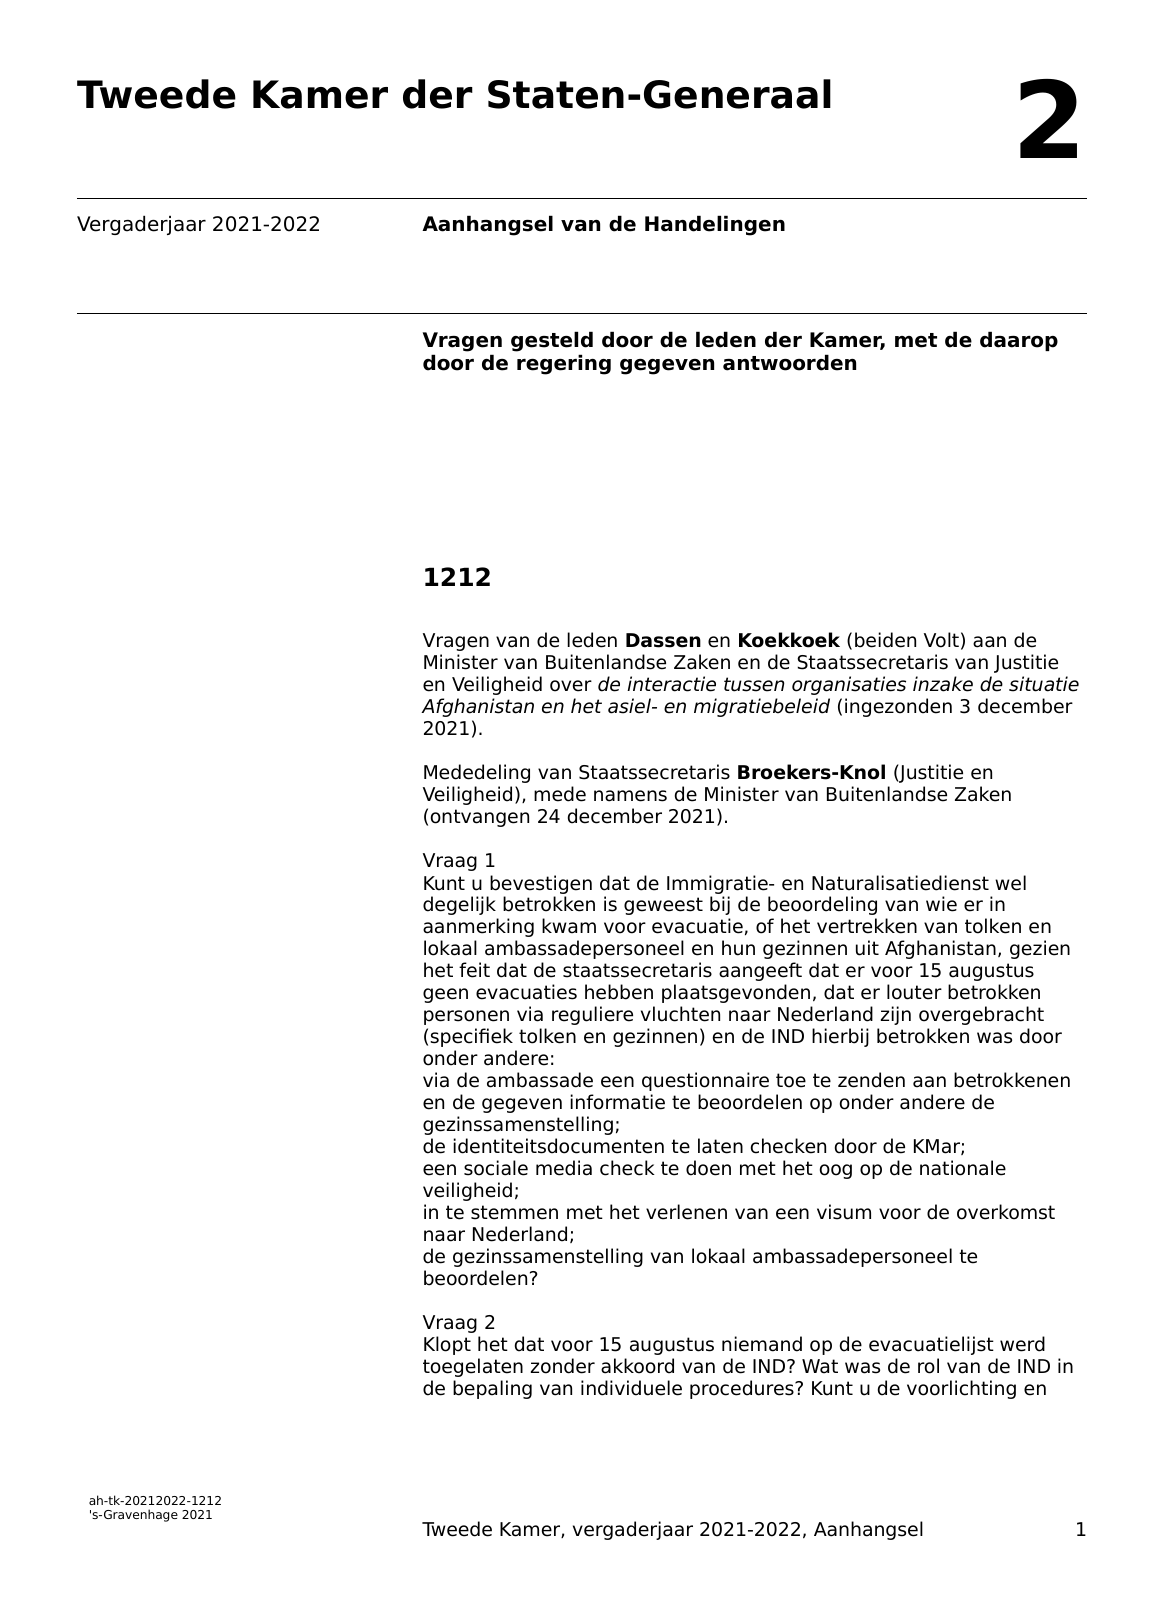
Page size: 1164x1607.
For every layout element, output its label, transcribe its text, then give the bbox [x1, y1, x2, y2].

text in te stemmen met het verlenen van een visum voor de overkomst naar Nederland; [422, 1202, 1087, 1246]
text Mededeling van Staatssecretaris Broekers-Knol (Justitie en Veiligheid), mede namens de Minister van Buitenlandse Zaken (ontvangen 24 december 2021). [422, 762, 1087, 828]
table_header Tweede Kamer der Staten-Generaal [77, 59, 886, 198]
table_cell Vergaderjaar 2021-2022 [77, 199, 422, 313]
table_header 2 [886, 59, 1087, 198]
text 's-Gravenhage 2021 [88, 1508, 323, 1522]
text ah-tk-20212022-1212 [88, 1494, 323, 1508]
table_cell [77, 314, 422, 375]
text 1212 [422, 563, 1087, 592]
table_cell Vragen gesteld door de leden der Kamer, met de daarop door de regering gegeven antwoorden [422, 314, 1087, 375]
text Vraag 2 [422, 1312, 1087, 1334]
text een sociale media check te doen met het oog op de nationale veiligheid; [422, 1158, 1087, 1202]
text de identiteitsdocumenten te laten checken door de KMar; [422, 1136, 1087, 1158]
table_cell Aanhangsel van de Handelingen [422, 199, 1087, 313]
text Vraag 1 [422, 850, 1087, 872]
text via de ambassade een questionnaire toe te zenden aan betrokkenen en de gegeven informatie te beoordelen op onder andere de gezinssamenstelling; [422, 1070, 1087, 1136]
text Kunt u bevestigen dat de Immigratie- en Naturalisatiedienst wel degelijk betrokken is geweest bij de beoordeling van wie er in aanmerking kwam voor evacuatie, of het vertrekken van tolken en lokaal ambassadepersoneel en hun gezinnen uit Afghanistan, gezien het feit dat de staatssecretaris aangeeft dat er voor 15 augustus geen evacuaties hebben plaatsgevonden, dat er louter betrokken personen via reguliere vluchten naar Nederland zijn overgebracht (specifiek tolken en gezinnen) en de IND hierbij betrokken was door onder andere: [422, 872, 1087, 1070]
text Vragen van de leden Dassen en Koekkoek (beiden Volt) aan de Minister van Buitenlandse Zaken en de Staatssecretaris van Justitie en Veiligheid over de interactie tussen organisaties inzake de situatie Afghanistan en het asiel- en migratiebeleid (ingezonden 3 december 2021). [422, 630, 1087, 740]
text Klopt het dat voor 15 augustus niemand op de evacuatielijst werd toegelaten zonder akkoord van de IND? Wat was de rol van de IND in de bepaling van individuele procedures? Kunt u de voorlichting en [422, 1334, 1087, 1400]
text de gezinssamenstelling van lokaal ambassadepersoneel te beoordelen? [422, 1246, 1087, 1290]
